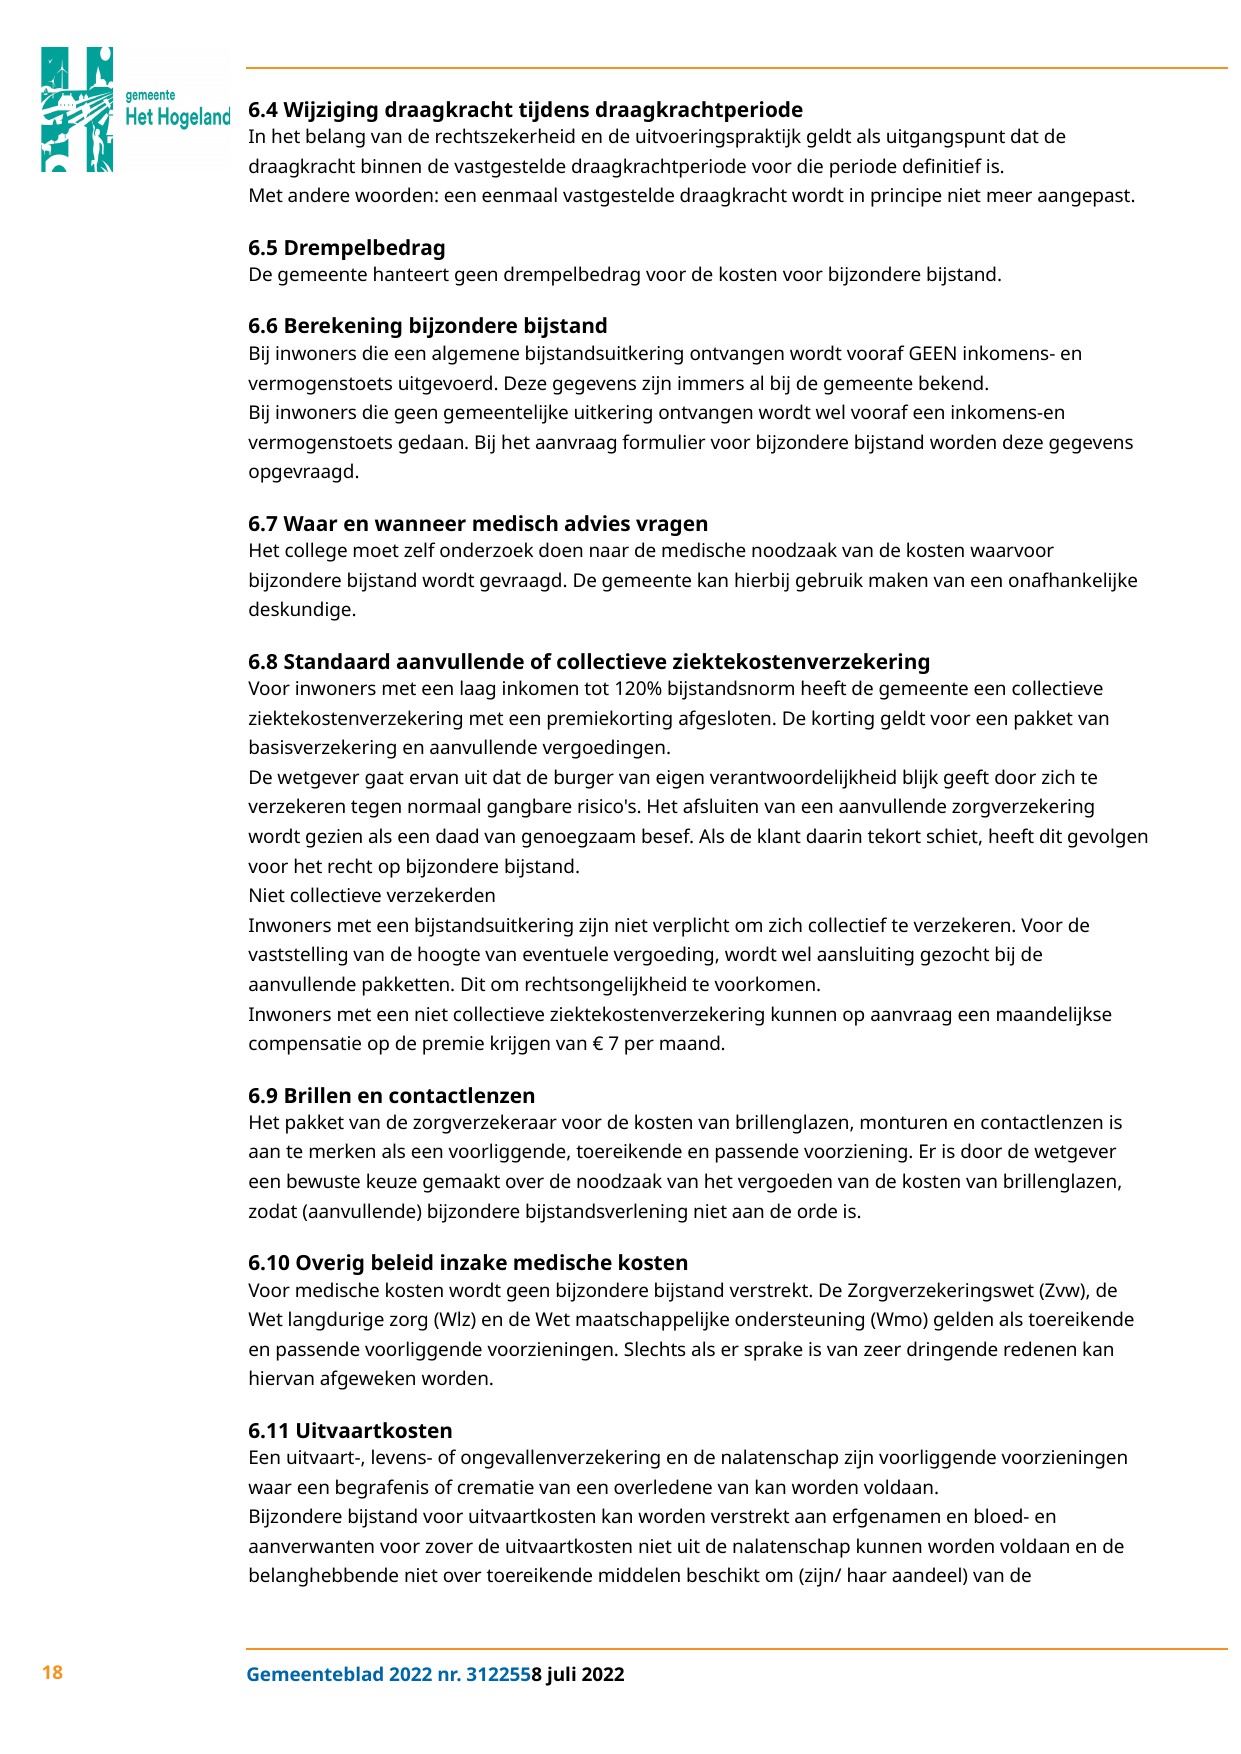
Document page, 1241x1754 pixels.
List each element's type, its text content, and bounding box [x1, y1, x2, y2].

text 6.7 Waar en wanneer medisch advies vragen [248, 509, 1152, 537]
text 6.8 Standaard aanvullende of collectieve ziektekostenverzekering [248, 647, 1152, 675]
text 6.11 Uitvaartkosten [248, 1416, 1152, 1444]
text Het college moet zelf onderzoek doen naar de medische noodzaak van de kosten waarvoor bijzondere bijstand wordt gevraagd. De gemeente kan hierbij gebruik maken van een onafhankelijke deskundige. [248, 537, 1152, 622]
text 6.5 Drempelbedrag [248, 233, 1152, 261]
text De gemeente hanteert geen drempelbedrag voor de kosten voor bijzondere bijstand. [248, 261, 1152, 287]
text Een uitvaart-, levens- of ongevallenverzekering en de nalatenschap zijn voorliggende voorzieningen waar een begrafenis of crematie van een overledene van kan worden voldaan. [248, 1444, 1152, 1500]
text Bij inwoners die geen gemeentelijke uitkering ontvangen wordt wel vooraf een inkomens-en vermogenstoets gedaan. Bij het aanvraag formulier voor bijzondere bijstand worden deze gegevens opgevraagd. [248, 399, 1152, 484]
text Niet collectieve verzekerden [248, 882, 1152, 908]
text De wetgever gaat ervan uit dat de burger van eigen verantwoordelijkheid blijk geeft door zich te verzekeren tegen normaal gangbare risico's. Het afsluiten van een aanvullende zorgverzekering wordt gezien als een daad van genoegzaam besef. Als de klant daarin tekort schiet, heeft dit gevolgen voor het recht op bijzondere bijstand. [248, 764, 1152, 878]
text Met andere woorden: een eenmaal vastgestelde draagkracht wordt in principe niet meer aangepast. [248, 182, 1152, 208]
text Bijzondere bijstand voor uitvaartkosten kan worden verstrekt aan erfgenamen en bloed- en aanverwanten voor zover de uitvaartkosten niet uit de nalatenschap kunnen worden voldaan en de belanghebbende niet over toereikende middelen beschikt om (zijn/ haar aandeel) van de [248, 1503, 1152, 1588]
text Voor medische kosten wordt geen bijzondere bijstand verstrekt. De Zorgverzekeringswet (Zvw), de Wet langdurige zorg (Wlz) en de Wet maatschappelijke ondersteuning (Wmo) gelden als toereikende en passende voorliggende voorzieningen. Slechts als er sprake is van zeer dringende redenen kan hiervan afgeweken worden. [248, 1277, 1152, 1391]
text 6.9 Brillen en contactlenzen [248, 1081, 1152, 1109]
text 6.6 Berekening bijzondere bijstand [248, 312, 1152, 340]
text Inwoners met een niet collectieve ziektekostenverzekering kunnen op aanvraag een maandelijkse compensatie op de premie krijgen van € 7 per maand. [248, 1001, 1152, 1056]
text Inwoners met een bijstandsuitkering zijn niet verplicht om zich collectief te verzekeren. Voor de vaststelling van de hoogte van eventuele vergoeding, wordt wel aansluiting gezocht bij de aanvullende pakketten. Dit om rechtsongelijkheid te voorkomen. [248, 912, 1152, 997]
text 6.10 Overig beleid inzake medische kosten [248, 1248, 1152, 1277]
picture [41, 47, 231, 172]
text Voor inwoners met een laag inkomen tot 120% bijstandsnorm heeft de gemeente een collectieve ziektekostenverzekering met een premiekorting afgesloten. De korting geldt voor een pakket van basisverzekering en aanvullende vergoedingen. [248, 675, 1152, 760]
text In het belang van de rechtszekerheid en de uitvoeringspraktijk geldt als uitgangspunt dat de draagkracht binnen de vastgestelde draagkrachtperiode voor die periode definitief is. [248, 123, 1152, 178]
text 6.4 Wijziging draagkracht tijdens draagkrachtperiode [248, 95, 1152, 123]
text Het pakket van de zorgverzekeraar voor de kosten van brillenglazen, monturen en contactlenzen is aan te merken als een voorliggende, toereikende en passende voorziening. Er is door de wetgever een bewuste keuze gemaakt over de noodzaak van het vergoeden van de kosten van brillenglazen, zodat (aanvullende) bijzondere bijstandsverlening niet aan de orde is. [248, 1109, 1152, 1224]
text Bij inwoners die een algemene bijstandsuitkering ontvangen wordt vooraf GEEN inkomens- en vermogenstoets uitgevoerd. Deze gegevens zijn immers al bij de gemeente bekend. [248, 340, 1152, 395]
